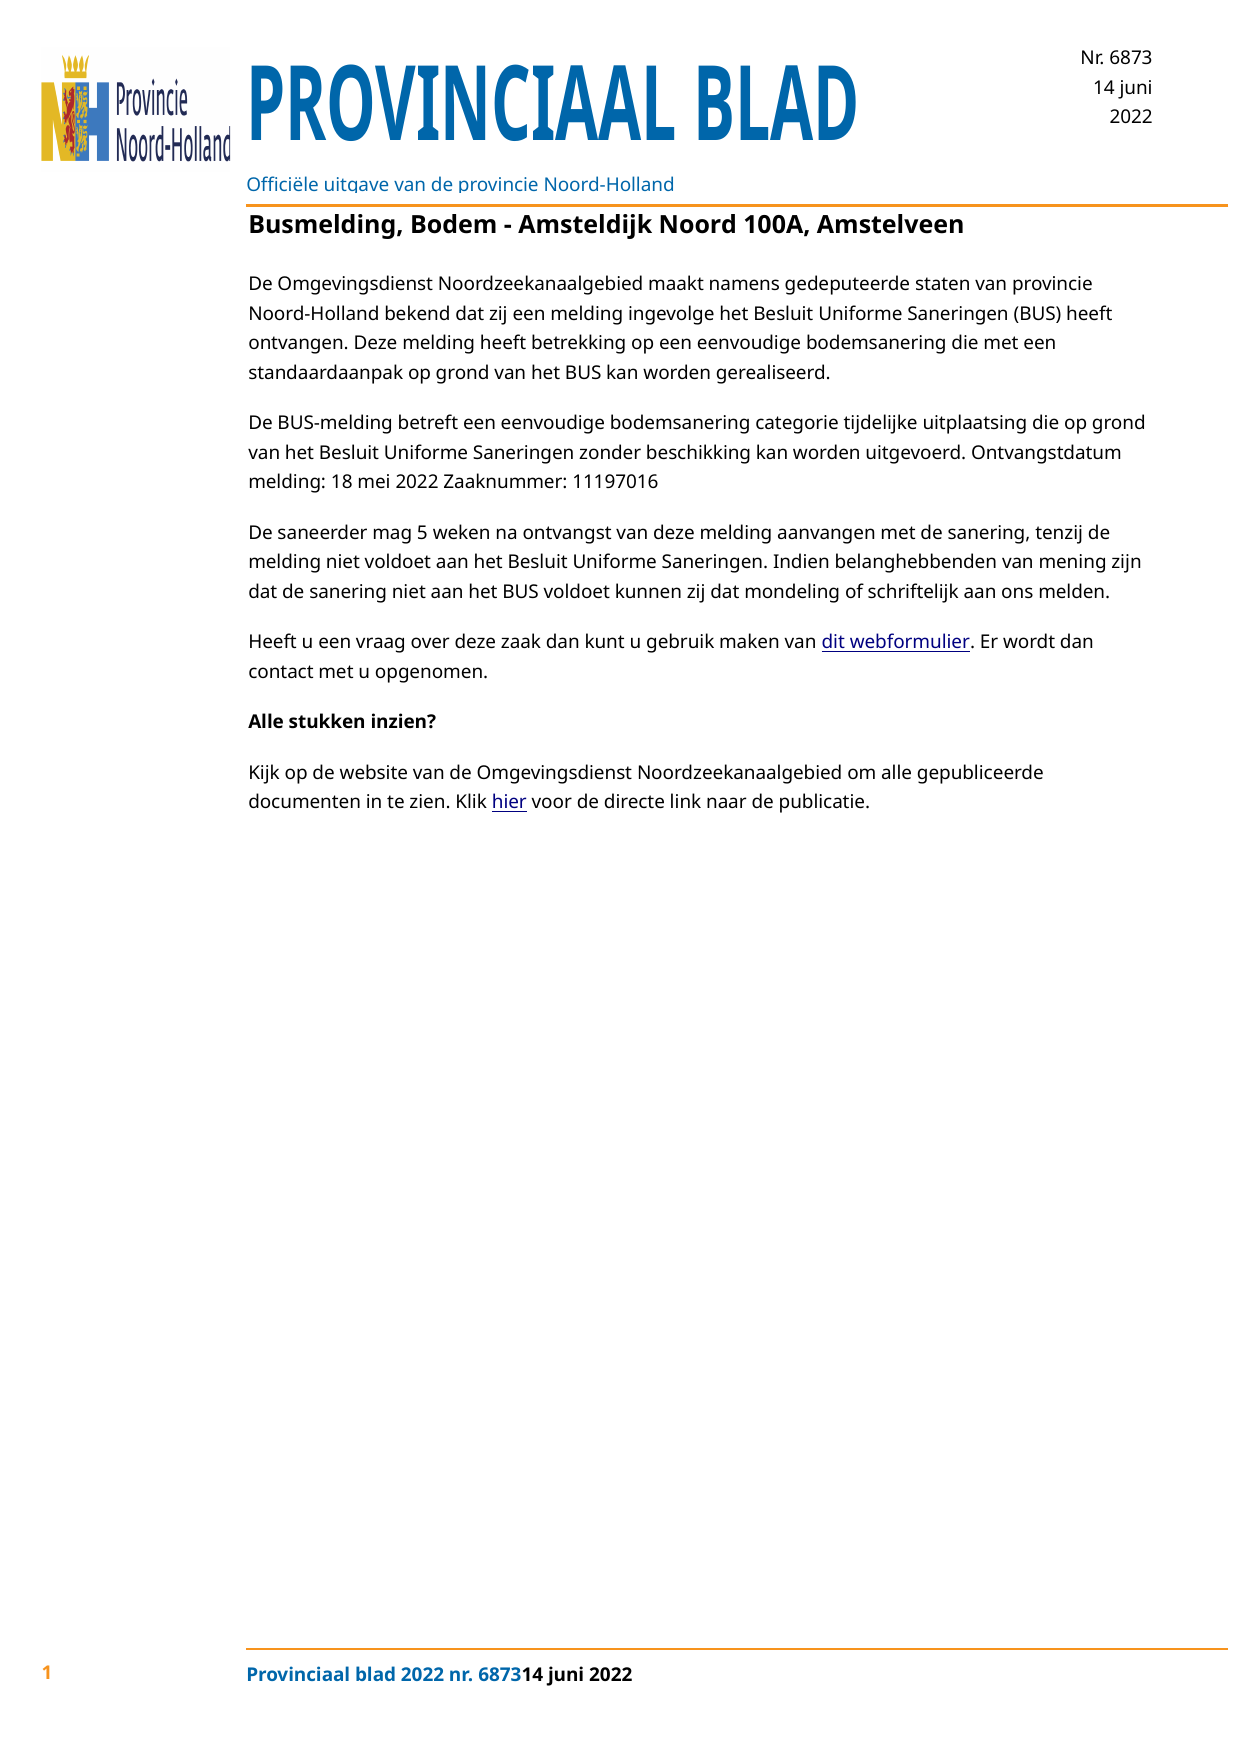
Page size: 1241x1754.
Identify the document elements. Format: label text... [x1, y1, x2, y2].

text De Omgevingsdienst Noordzeekanaalgebied maakt namens gedeputeerde staten van provincie Noord-Holland bekend dat zij een melding ingevolge het Besluit Uniforme Saneringen (BUS) heeft ontvangen. Deze melding heeft betrekking op een eenvoudige bodemsanering die met een standaardaanpak op grond van het BUS kan worden gerealiseerd. [248, 270, 1152, 385]
text De BUS-melding betreft een eenvoudige bodemsanering categorie tijdelijke uitplaatsing die op grond van het Besluit Uniforme Saneringen zonder beschikking kan worden uitgevoerd. Ontvangstdatum melding: 18 mei 2022 Zaaknummer: 11197016 [248, 409, 1152, 494]
text Busmelding, Bodem - Amsteldijk Noord 100A, Amstelveen [248, 207, 1152, 241]
picture [41, 47, 231, 172]
text Kijk op de website van de Omgevingsdienst Noordzeekanaalgebied om alle gepubliceerde documenten in te zien. Klik hier voor de directe link naar de publicatie. [248, 759, 1152, 814]
text Heeft u een vraag over deze zaak dan kunt u gebruik maken van dit webformulier. Er wordt dan contact met u opgenomen. [248, 629, 1152, 684]
text Alle stukken inzien? [248, 709, 1152, 734]
text De saneerder mag 5 weken na ontvangst van deze melding aanvangen met de sanering, tenzij de melding niet voldoet aan het Besluit Uniforme Saneringen. Indien belanghebbenden van mening zijn dat de sanering niet aan het BUS voldoet kunnen zij dat mondeling of schriftelijk aan ons melden. [248, 519, 1152, 604]
